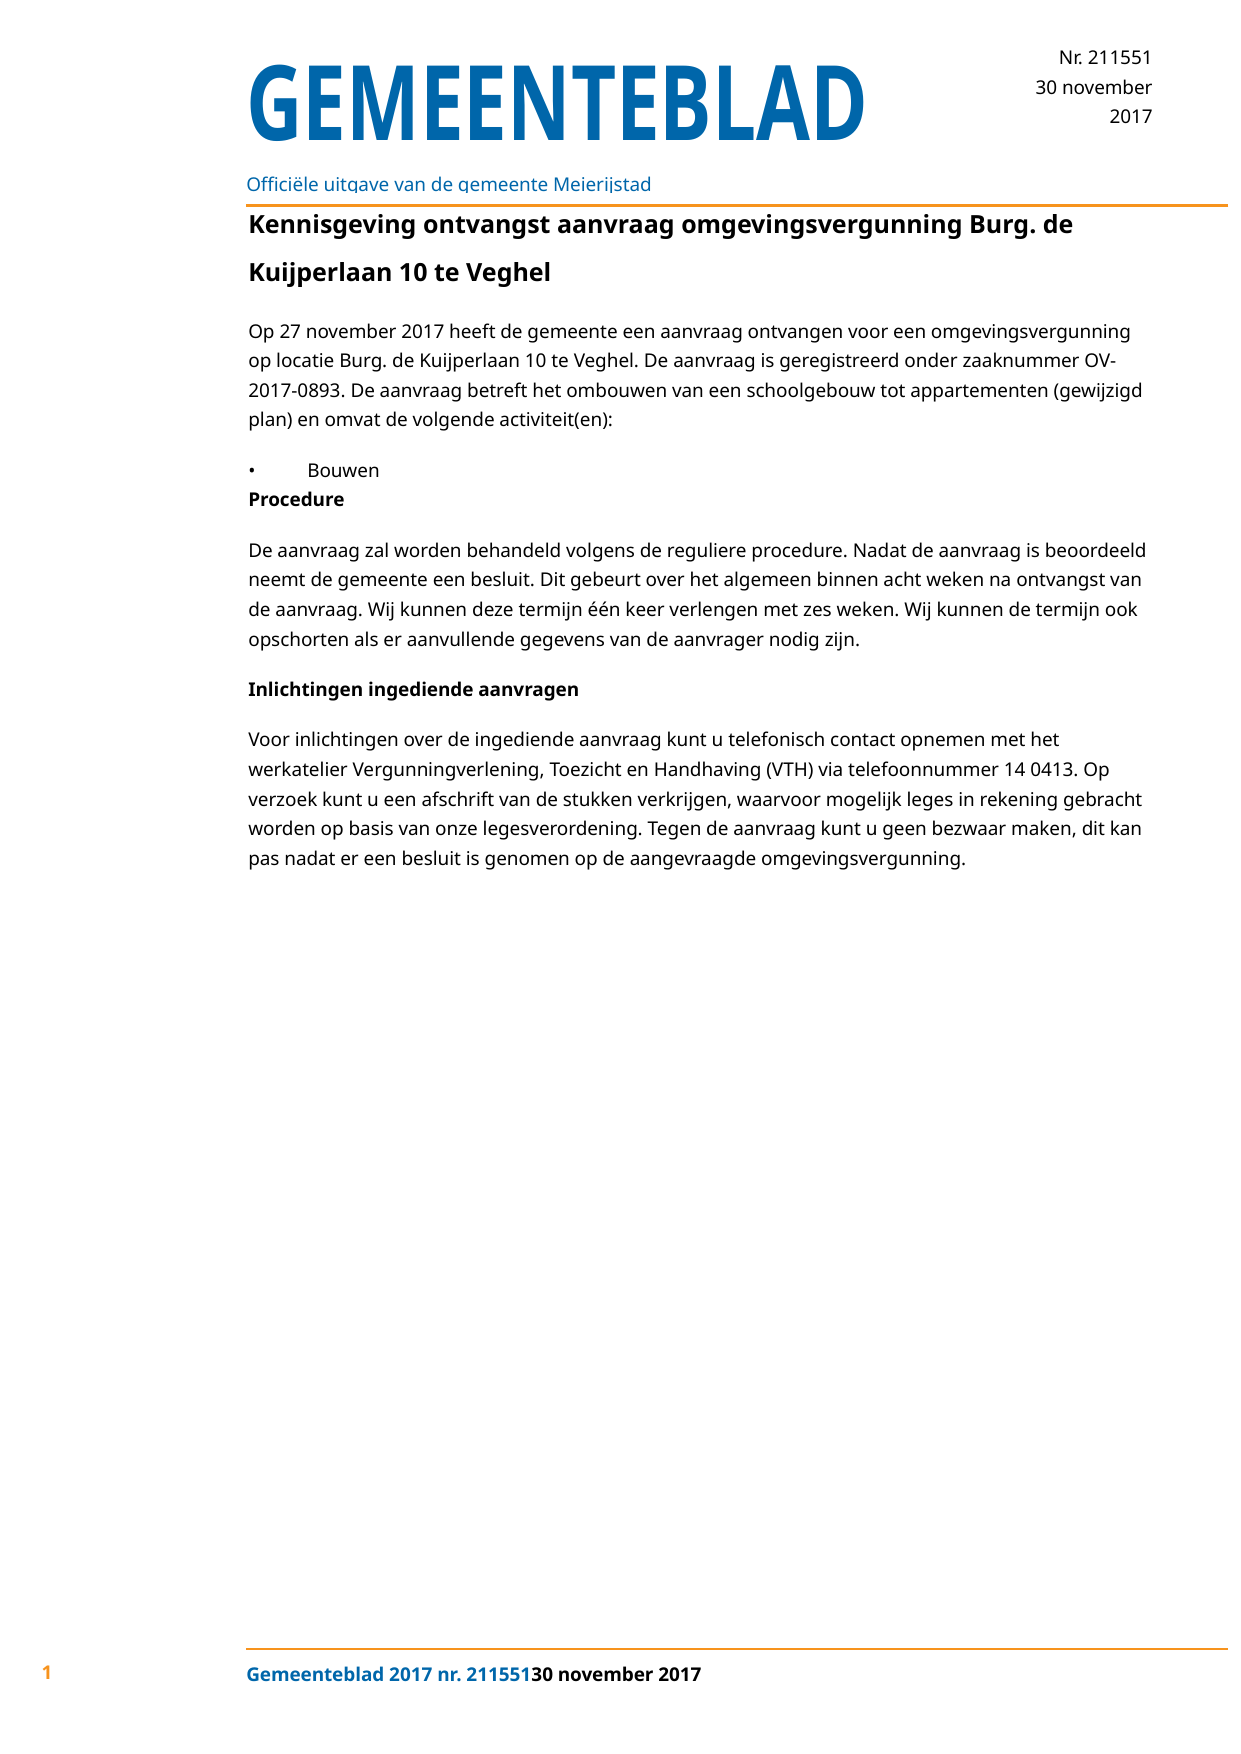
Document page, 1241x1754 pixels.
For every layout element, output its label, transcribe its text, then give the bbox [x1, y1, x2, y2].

text De aanvraag zal worden behandeld volgens de reguliere procedure. Nadat de aanvraag is beoordeeld neemt de gemeente een besluit. Dit gebeurt over het algemeen binnen acht weken na ontvangst van de aanvraag. Wij kunnen deze termijn één keer verlengen met zes weken. Wij kunnen de termijn ook opschorten als er aanvullende gegevens van de aanvrager nodig zijn. [248, 537, 1152, 652]
text Kennisgeving ontvangst aanvraag omgevingsvergunning Burg. de Kuijperlaan 10 te Veghel [248, 207, 1152, 288]
text Voor inlichtingen over de ingediende aanvraag kunt u telefonisch contact opnemen met het werkatelier Vergunningverlening, Toezicht en Handhaving (VTH) via telefoonnummer 14 0413. Op verzoek kunt u een afschrift van de stukken verkrijgen, waarvoor mogelijk leges in rekening gebracht worden op basis van onze legesverordening. Tegen de aanvraag kunt u geen bezwaar maken, dit kan pas nadat er een besluit is genomen op de aangevraagde omgevingsvergunning. [248, 727, 1152, 871]
text Op 27 november 2017 heeft de gemeente een aanvraag ontvangen voor een omgevingsvergunning op locatie Burg. de Kuijperlaan 10 te Veghel. De aanvraag is geregistreerd onder zaaknummer OV-2017-0893. De aanvraag betreft het ombouwen van een schoolgebouw tot appartementen (gewijzigd plan) en omvat de volgende activiteit(en): [248, 318, 1152, 432]
picture [41, 47, 231, 172]
text Procedure [248, 487, 1152, 512]
text Inlichtingen ingediende aanvragen [248, 676, 1152, 702]
list Bouwen [248, 457, 1152, 483]
